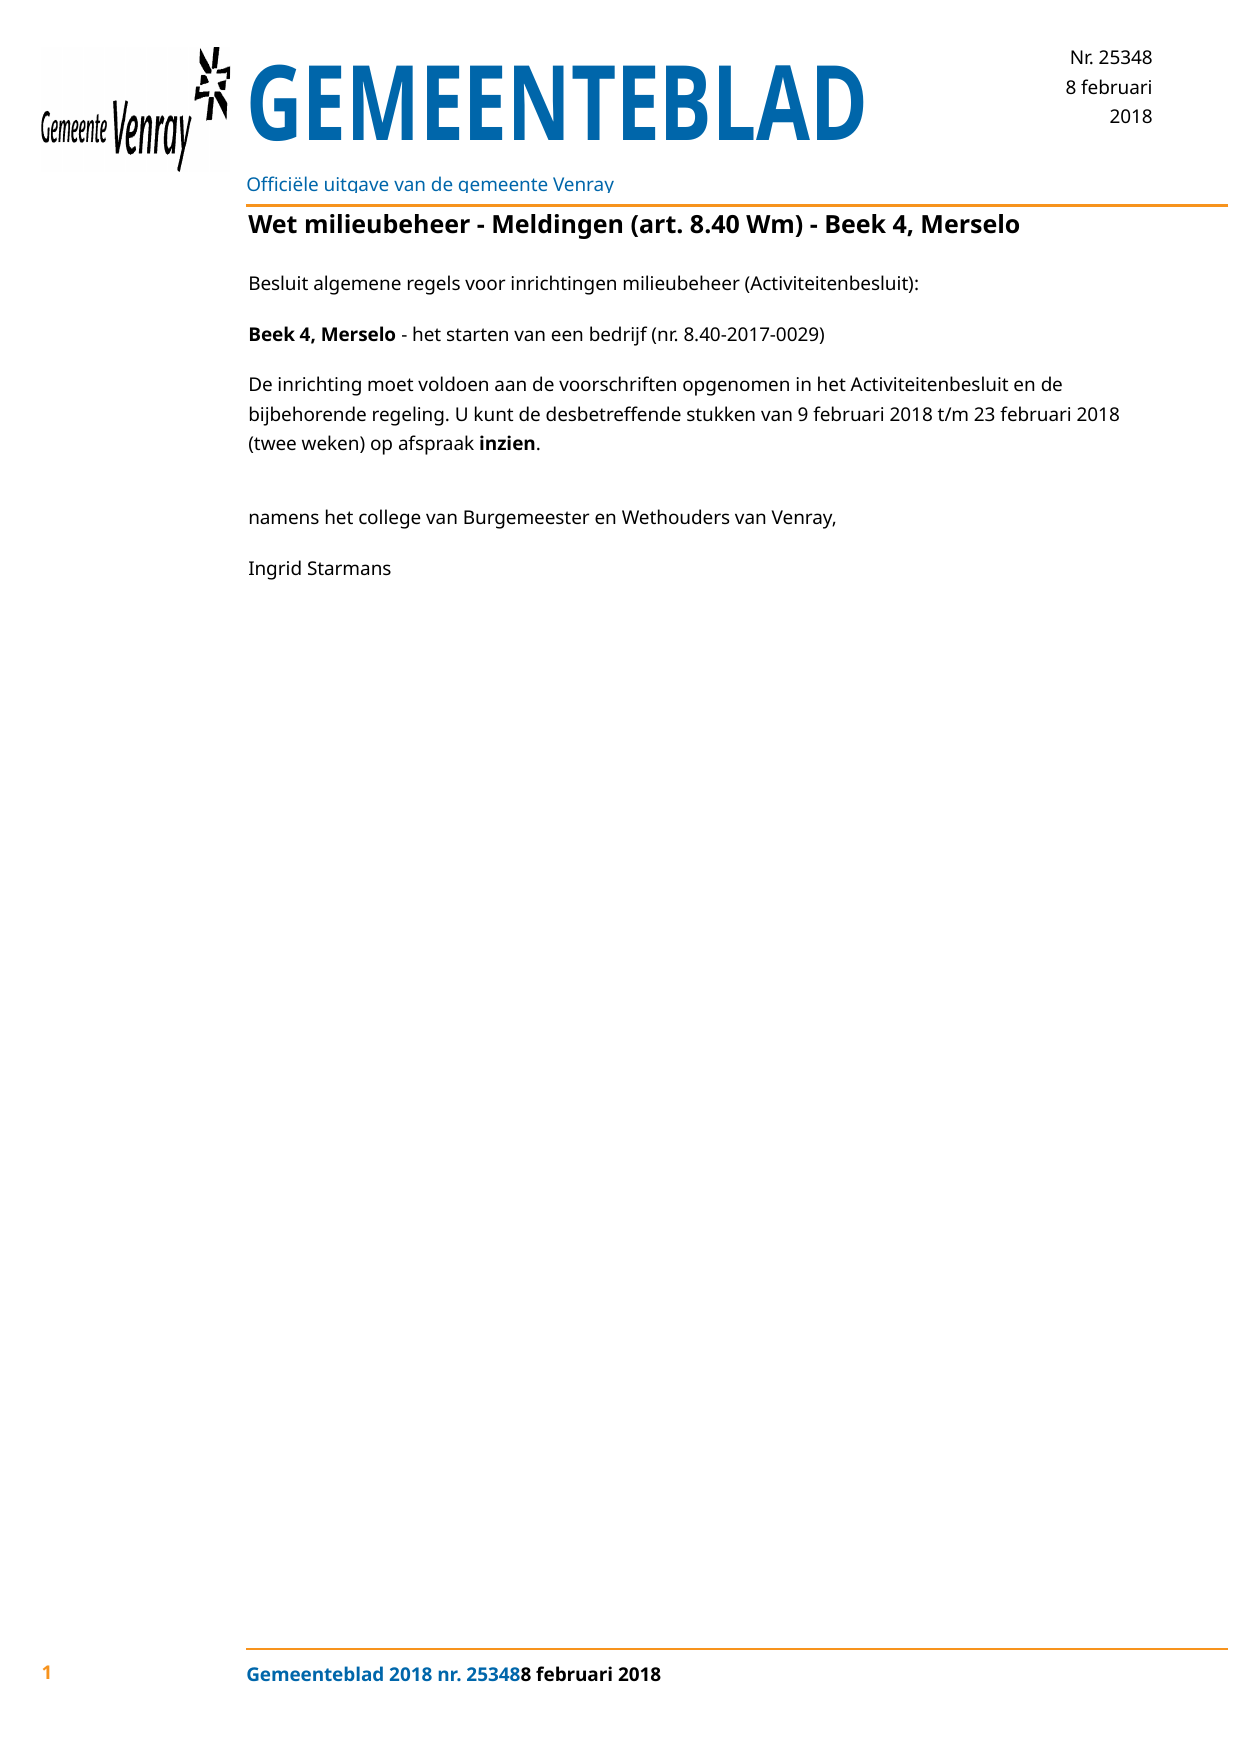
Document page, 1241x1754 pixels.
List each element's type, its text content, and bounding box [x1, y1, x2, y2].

text Wet milieubeheer - Meldingen (art. 8.40 Wm) - Beek 4, Merselo [248, 207, 1152, 241]
picture [41, 47, 231, 172]
text namens het college van Burgemeester en Wethouders van Venray, [248, 504, 1152, 529]
text Ingrid Starmans [248, 555, 1152, 581]
text Beek 4, Merselo - het starten van een bedrijf (nr. 8.40-2017-0029) [248, 321, 1152, 346]
text De inrichting moet voldoen aan de voorschriften opgenomen in het Activiteitenbesluit en de bijbehorende regeling. U kunt de desbetreffende stukken van 9 februari 2018 t/m 23 februari 2018 (twee weken) op afspraak inzien. [248, 371, 1152, 456]
text Besluit algemene regels voor inrichtingen milieubeheer (Activiteitenbesluit): [248, 270, 1152, 296]
